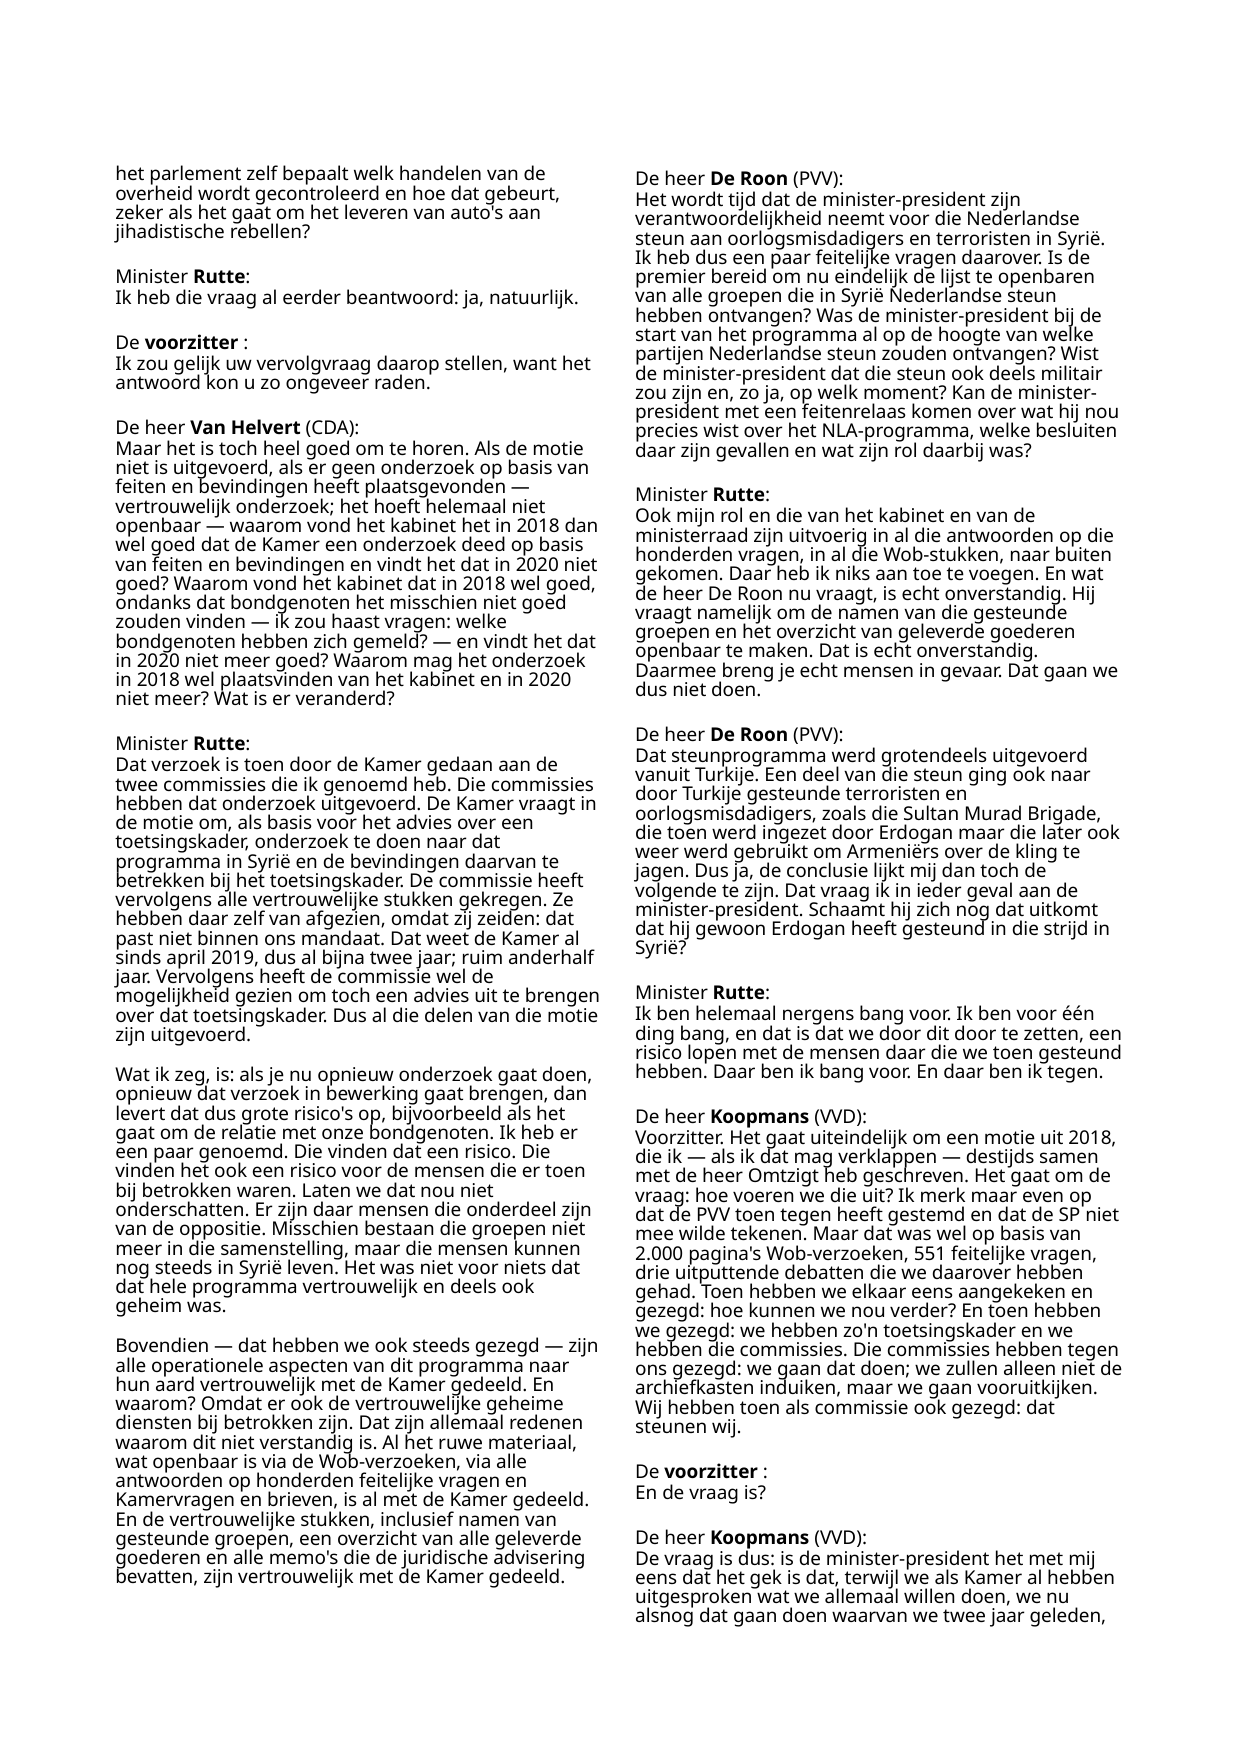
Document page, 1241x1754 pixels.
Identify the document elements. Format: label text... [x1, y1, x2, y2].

text De heer De Roon (PVV): [635, 721, 1125, 747]
text Ook mijn rol en die van het kabinet en van de ministerraad zijn uitvoerig in al die antwoorden op die honderden vragen, in al die Wob-stukken, naar buiten gekomen. Daar heb ik niks aan toe te voegen. En wat de heer De Roon nu vraagt, is echt onverstandig. Hij vraagt namelijk om de namen van die gesteunde groepen en het overzicht van geleverde goederen openbaar te maken. Dat is echt onverstandig. Daarmee breng je echt mensen in gevaar. Dat gaan we dus niet doen. [635, 507, 1125, 700]
text Minister Rutte: [115, 731, 605, 756]
text De heer Koopmans (VVD): [635, 1524, 1125, 1549]
text Bovendien — dat hebben we ook steeds gezegd — zijn alle operationele aspecten van dit programma naar hun aard vertrouwelijk met de Kamer gedeeld. En waarom? Omdat er ook de vertrouwelijke geheime diensten bij betrokken zijn. Dat zijn allemaal redenen waarom dit niet verstandig is. Al het ruwe materiaal, wat openbaar is via de Wob-verzoeken, via alle antwoorden op honderden feitelijke vragen en Kamervragen en brieven, is al met de Kamer gedeeld. En de vertrouwelijke stukken, inclusief namen van gesteunde groepen, een overzicht van alle geleverde goederen en alle memo's die de juridische advisering bevatten, zijn vertrouwelijk met de Kamer gedeeld. [115, 1337, 605, 1588]
text het parlement zelf bepaalt welk handelen van de overheid wordt gecontroleerd en hoe dat gebeurt, zeker als het gaat om het leveren van auto's aan jihadistische rebellen? [115, 165, 605, 242]
text Ik heb die vraag al eerder beantwoord: ja, natuurlijk. [115, 289, 605, 308]
text Wat ik zeg, is: als je nu opnieuw onderzoek gaat doen, opnieuw dat verzoek in bewerking gaat brengen, dan levert dat dus grote risico's op, bijvoorbeeld als het gaat om de relatie met onze bondgenoten. Ik heb er een paar genoemd. Die vinden dat een risico. Die vinden het ook een risico voor de mensen die er toen bij betrokken waren. Laten we dat nou niet onderschatten. Er zijn daar mensen die onderdeel zijn van de oppositie. Misschien bestaan die groepen niet meer in die samenstelling, maar die mensen kunnen nog steeds in Syrië leven. Het was niet voor niets dat dat hele programma vertrouwelijk en deels ook geheim was. [115, 1066, 605, 1317]
text Dat steunprogramma werd grotendeels uitgevoerd vanuit Turkije. Een deel van die steun ging ook naar door Turkije gesteunde terroristen en oorlogsmisdadigers, zoals die Sultan Murad Brigade, die toen werd ingezet door Erdogan maar die later ook weer werd gebruikt om Armeniërs over de kling te jagen. Dus ja, de conclusie lijkt mij dan toch de volgende te zijn. Dat vraag ik in ieder geval aan de minister-president. Schaamt hij zich nog dat uitkomt dat hij gewoon Erdogan heeft gesteund in die strijd in Syrië? [635, 747, 1125, 959]
text Maar het is toch heel goed om te horen. Als de motie niet is uitgevoerd, als er geen onderzoek op basis van feiten en bevindingen heeft plaatsgevonden — vertrouwelijk onderzoek; het hoeft helemaal niet openbaar — waarom vond het kabinet het in 2018 dan wel goed dat de Kamer een onderzoek deed op basis van feiten en bevindingen en vindt het dat in 2020 niet goed? Waarom vond het kabinet dat in 2018 wel goed, ondanks dat bondgenoten het misschien niet goed zouden vinden — ik zou haast vragen: welke bondgenoten hebben zich gemeld? — en vindt het dat in 2020 niet meer goed? Waarom mag het onderzoek in 2018 wel plaatsvinden van het kabinet en in 2020 niet meer? Wat is er veranderd? [115, 440, 605, 710]
text Dat verzoek is toen door de Kamer gedaan aan de twee commissies die ik genoemd heb. Die commissies hebben dat onderzoek uitgevoerd. De Kamer vraagt in de motie om, als basis voor het advies over een toetsingskader, onderzoek te doen naar dat programma in Syrië en de bevindingen daarvan te betrekken bij het toetsingskader. De commissie heeft vervolgens alle vertrouwelijke stukken gekregen. Ze hebben daar zelf van afgezien, omdat zij zeiden: dat past niet binnen ons mandaat. Dat weet de Kamer al sinds april 2019, dus al bijna twee jaar; ruim anderhalf jaar. Vervolgens heeft de commissie wel de mogelijkheid gezien om toch een advies uit te brengen over dat toetsingskader. Dus al die delen van die motie zijn uitgevoerd. [115, 756, 605, 1045]
text De heer De Roon (PVV): [635, 165, 1125, 191]
text Ik ben helemaal nergens bang voor. Ik ben voor één ding bang, en dat is dat we door dit door te zetten, een risico lopen met de mensen daar die we toen gesteund hebben. Daar ben ik bang voor. En daar ben ik tegen. [635, 1005, 1125, 1082]
text De vraag is dus: is de minister-president het met mij eens dat het gek is dat, terwijl we als Kamer al hebben uitgesproken wat we allemaal willen doen, we nu alsnog dat gaan doen waarvan we twee jaar geleden, [635, 1549, 1125, 1627]
text De heer Van Helvert (CDA): [115, 414, 605, 440]
text Minister Rutte: [635, 482, 1125, 507]
text Het wordt tijd dat de minister-president zijn verantwoordelijkheid neemt voor die Nederlandse steun aan oorlogsmisdadigers en terroristen in Syrië. Ik heb dus een paar feitelijke vragen daarover. Is de premier bereid om nu eindelijk de lijst te openbaren van alle groepen die in Syrië Nederlandse steun hebben ontvangen? Was de minister-president bij de start van het programma al op de hoogte van welke partijen Nederlandse steun zouden ontvangen? Wist de minister-president dat die steun ook deels militair zou zijn en, zo ja, op welk moment? Kan de minister-president met een feitenrelaas komen over wat hij nou precies wist over het NLA-programma, welke besluiten daar zijn gevallen en wat zijn rol daarbij was? [635, 191, 1125, 461]
text En de vraag is? [635, 1484, 1125, 1503]
text De voorzitter : [115, 329, 605, 355]
text Ik zou gelijk uw vervolgvraag daarop stellen, want het antwoord kon u zo ongeveer raden. [115, 355, 605, 393]
text De heer Koopmans (VVD): [635, 1103, 1125, 1129]
text Minister Rutte: [115, 263, 605, 289]
text De voorzitter : [635, 1458, 1125, 1484]
text Voorzitter. Het gaat uiteindelijk om een motie uit 2018, die ik — als ik dat mag verklappen — destijds samen met de heer Omtzigt heb geschreven. Het gaat om de vraag: hoe voeren we die uit? Ik merk maar even op dat de PVV toen tegen heeft gestemd en dat de SP niet mee wilde tekenen. Maar dat was wel op basis van 2.000 pagina's Wob-verzoeken, 551 feitelijke vragen, drie uitputtende debatten die we daarover hebben gehad. Toen hebben we elkaar eens aangekeken en gezegd: hoe kunnen we nou verder? En toen hebben we gezegd: we hebben zo'n toetsingskader en we hebben die commissies. Die commissies hebben tegen ons gezegd: we gaan dat doen; we zullen alleen niet de archiefkasten induiken, maar we gaan vooruitkijken. Wij hebben toen als commissie ook gezegd: dat steunen wij. [635, 1129, 1125, 1437]
text Minister Rutte: [635, 979, 1125, 1005]
